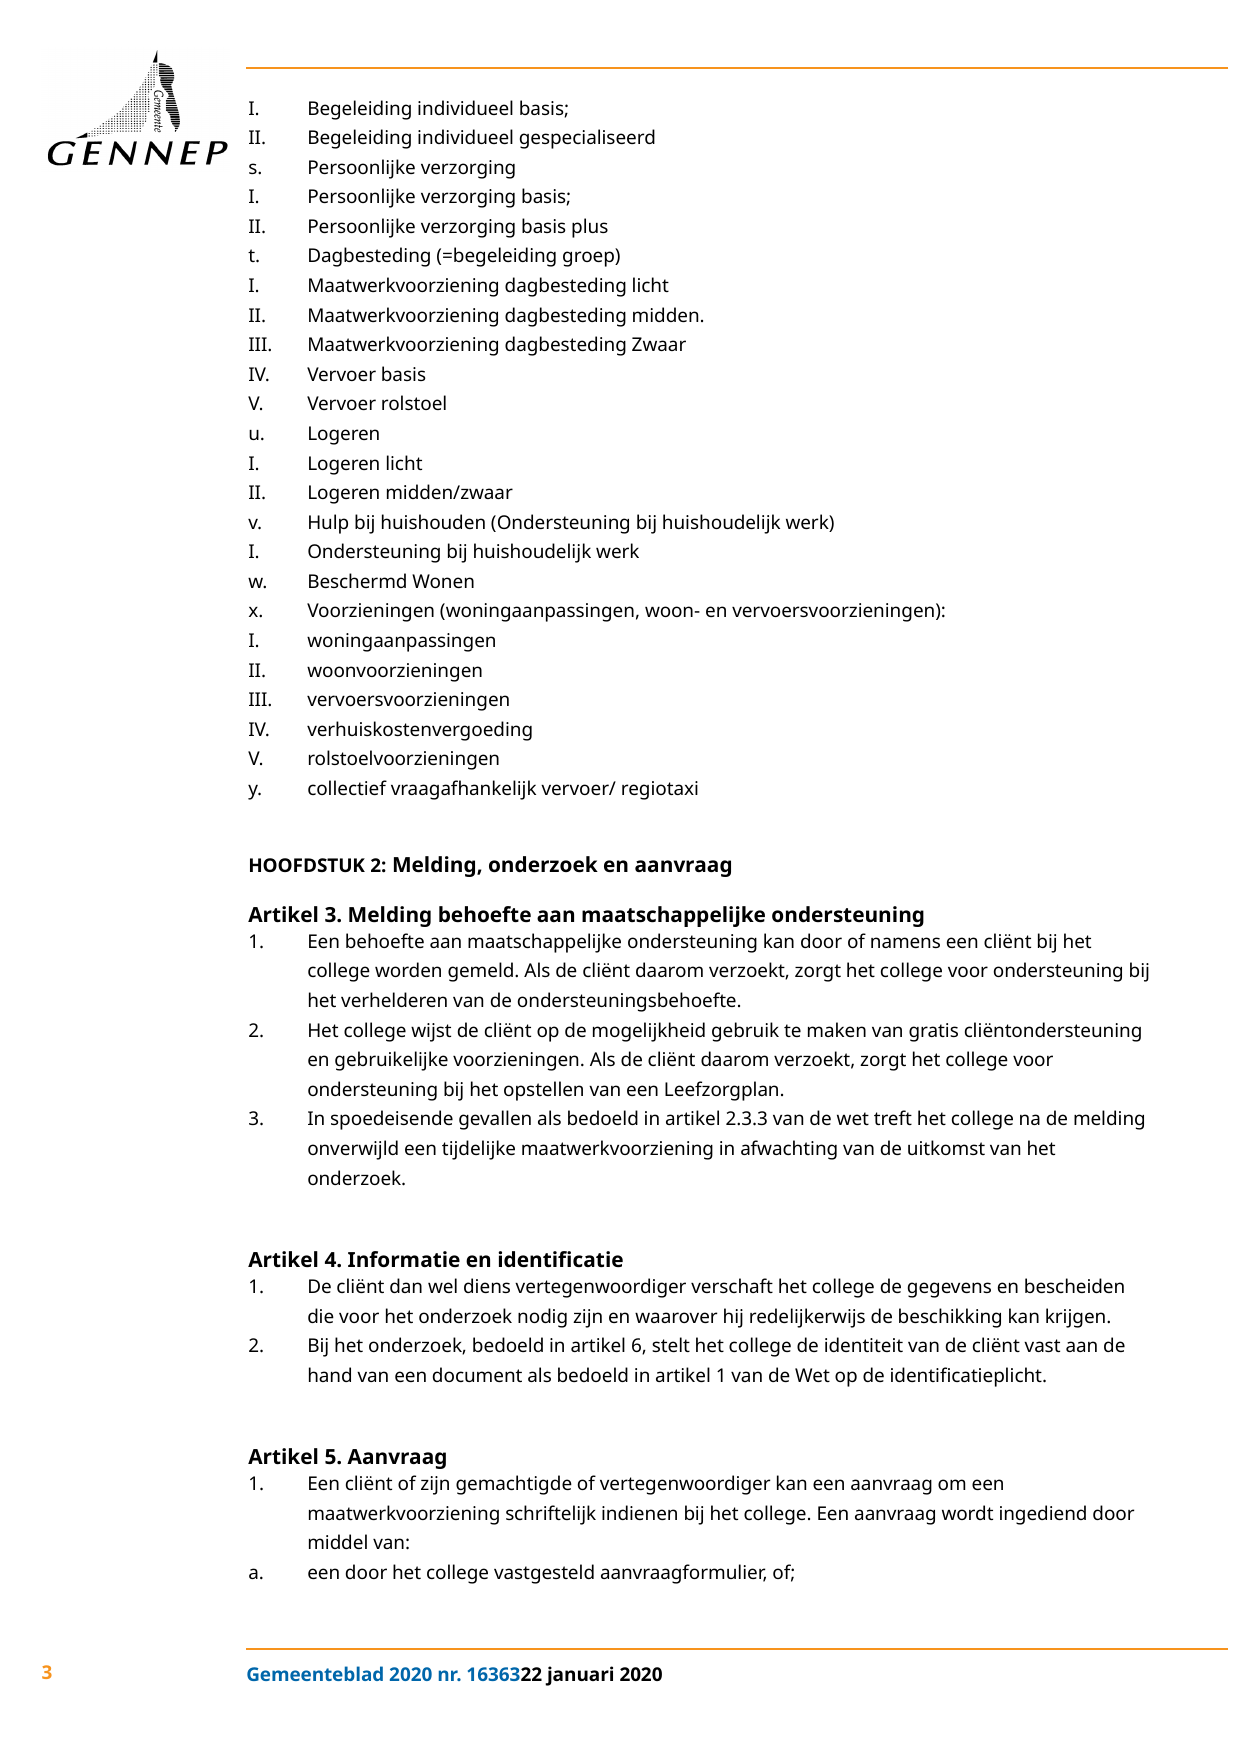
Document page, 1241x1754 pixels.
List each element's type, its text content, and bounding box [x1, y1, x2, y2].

list Maatwerkvoorziening dagbesteding midden. [248, 302, 1152, 328]
picture [41, 47, 231, 172]
list Een cliënt of zijn gemachtigde of vertegenwoordiger kan een aanvraag om een maatwerkvoorziening schriftelijk indienen bij het college. Een aanvraag wordt ingediend door middel van: [248, 1470, 1152, 1555]
text Artikel 3. Melding behoefte aan maatschappelijke ondersteuning [248, 900, 1152, 928]
list verhuiskostenvergoeding [248, 716, 1152, 742]
list Een behoefte aan maatschappelijke ondersteuning kan door of namens een cliënt bij het college worden gemeld. Als de cliënt daarom verzoekt, zorgt het college voor ondersteuning bij het verhelderen van de ondersteuningsbehoefte. [248, 928, 1152, 1013]
text HOOFDSTUK 2: Melding, onderzoek en aanvraag [248, 850, 1152, 879]
list Begeleiding individueel basis; [248, 95, 1152, 121]
list collectief vraagafhankelijk vervoer/ regiotaxi [248, 775, 1152, 801]
text Artikel 4. Informatie en identificatie [248, 1245, 1152, 1273]
list Maatwerkvoorziening dagbesteding licht [248, 272, 1152, 298]
list Ondersteuning bij huishoudelijk werk [248, 538, 1152, 564]
list Beschermd Wonen [248, 568, 1152, 594]
list woningaanpassingen [248, 627, 1152, 653]
list een door het college vastgesteld aanvraagformulier, of; [248, 1559, 1152, 1585]
list Logeren midden/zwaar [248, 479, 1152, 505]
list In spoedeisende gevallen als bedoeld in artikel 2.3.3 van de wet treft het college na de melding onverwijld een tijdelijke maatwerkvoorziening in afwachting van de uitkomst van het onderzoek. [248, 1106, 1152, 1191]
list vervoersvoorzieningen [248, 686, 1152, 712]
list Dagbesteding (=begeleiding groep) [248, 243, 1152, 268]
list Persoonlijke verzorging basis plus [248, 213, 1152, 239]
list Bij het onderzoek, bedoeld in artikel 6, stelt het college de identiteit van de cliënt vast aan de hand van een document als bedoeld in artikel 1 van de Wet op de identificatieplicht. [248, 1332, 1152, 1388]
list Begeleiding individueel gespecialiseerd [248, 124, 1152, 150]
list Vervoer basis [248, 361, 1152, 387]
list Persoonlijke verzorging [248, 154, 1152, 180]
list Hulp bij huishouden (Ondersteuning bij huishoudelijk werk) [248, 509, 1152, 535]
list Maatwerkvoorziening dagbesteding Zwaar [248, 331, 1152, 357]
list woonvoorzieningen [248, 657, 1152, 683]
list De cliënt dan wel diens vertegenwoordiger verschaft het college de gegevens en bescheiden die voor het onderzoek nodig zijn en waarover hij redelijkerwijs de beschikking kan krijgen. [248, 1273, 1152, 1328]
list rolstoelvoorzieningen [248, 746, 1152, 771]
list Logeren [248, 420, 1152, 446]
list Het college wijst de cliënt op de mogelijkheid gebruik te maken van gratis cliëntondersteuning en gebruikelijke voorzieningen. Als de cliënt daarom verzoekt, zorgt het college voor ondersteuning bij het opstellen van een Leefzorgplan. [248, 1017, 1152, 1102]
list Vervoer rolstoel [248, 391, 1152, 416]
list Logeren licht [248, 450, 1152, 476]
list Persoonlijke verzorging basis; [248, 183, 1152, 209]
text Artikel 5. Aanvraag [248, 1442, 1152, 1470]
list Voorzieningen (woningaanpassingen, woon- en vervoersvoorzieningen): [248, 598, 1152, 623]
